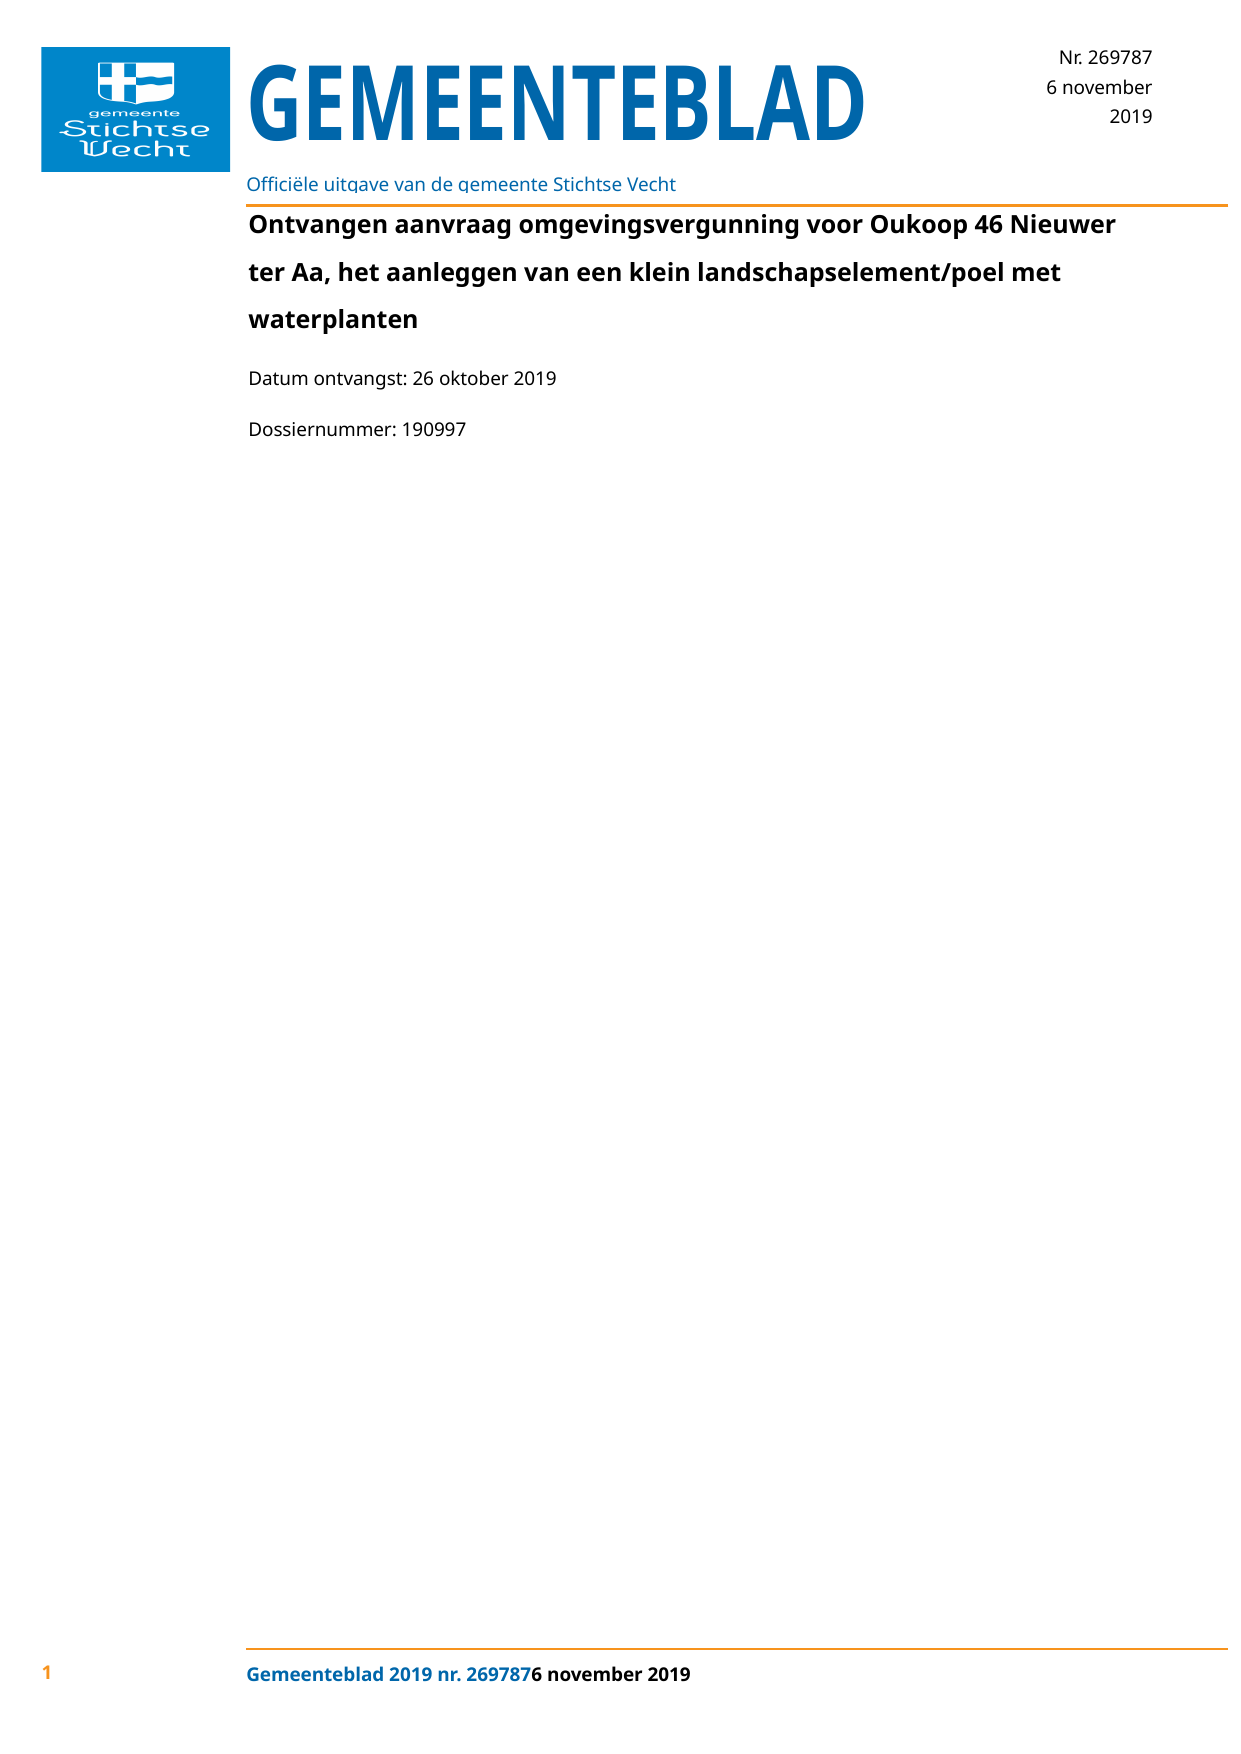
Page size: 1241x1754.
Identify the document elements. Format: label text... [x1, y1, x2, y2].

picture [99, 63, 135, 101]
text Dossiernummer: 190997 [248, 416, 1152, 442]
text Ontvangen aanvraag omgevingsvergunning voor Oukoop 46 Nieuwer ter Aa, het aanleggen van een klein landschapselement/poel met waterplanten [248, 207, 1152, 336]
text Datum ontvangst: 26 oktober 2019 [248, 366, 1152, 391]
picture [137, 63, 174, 103]
